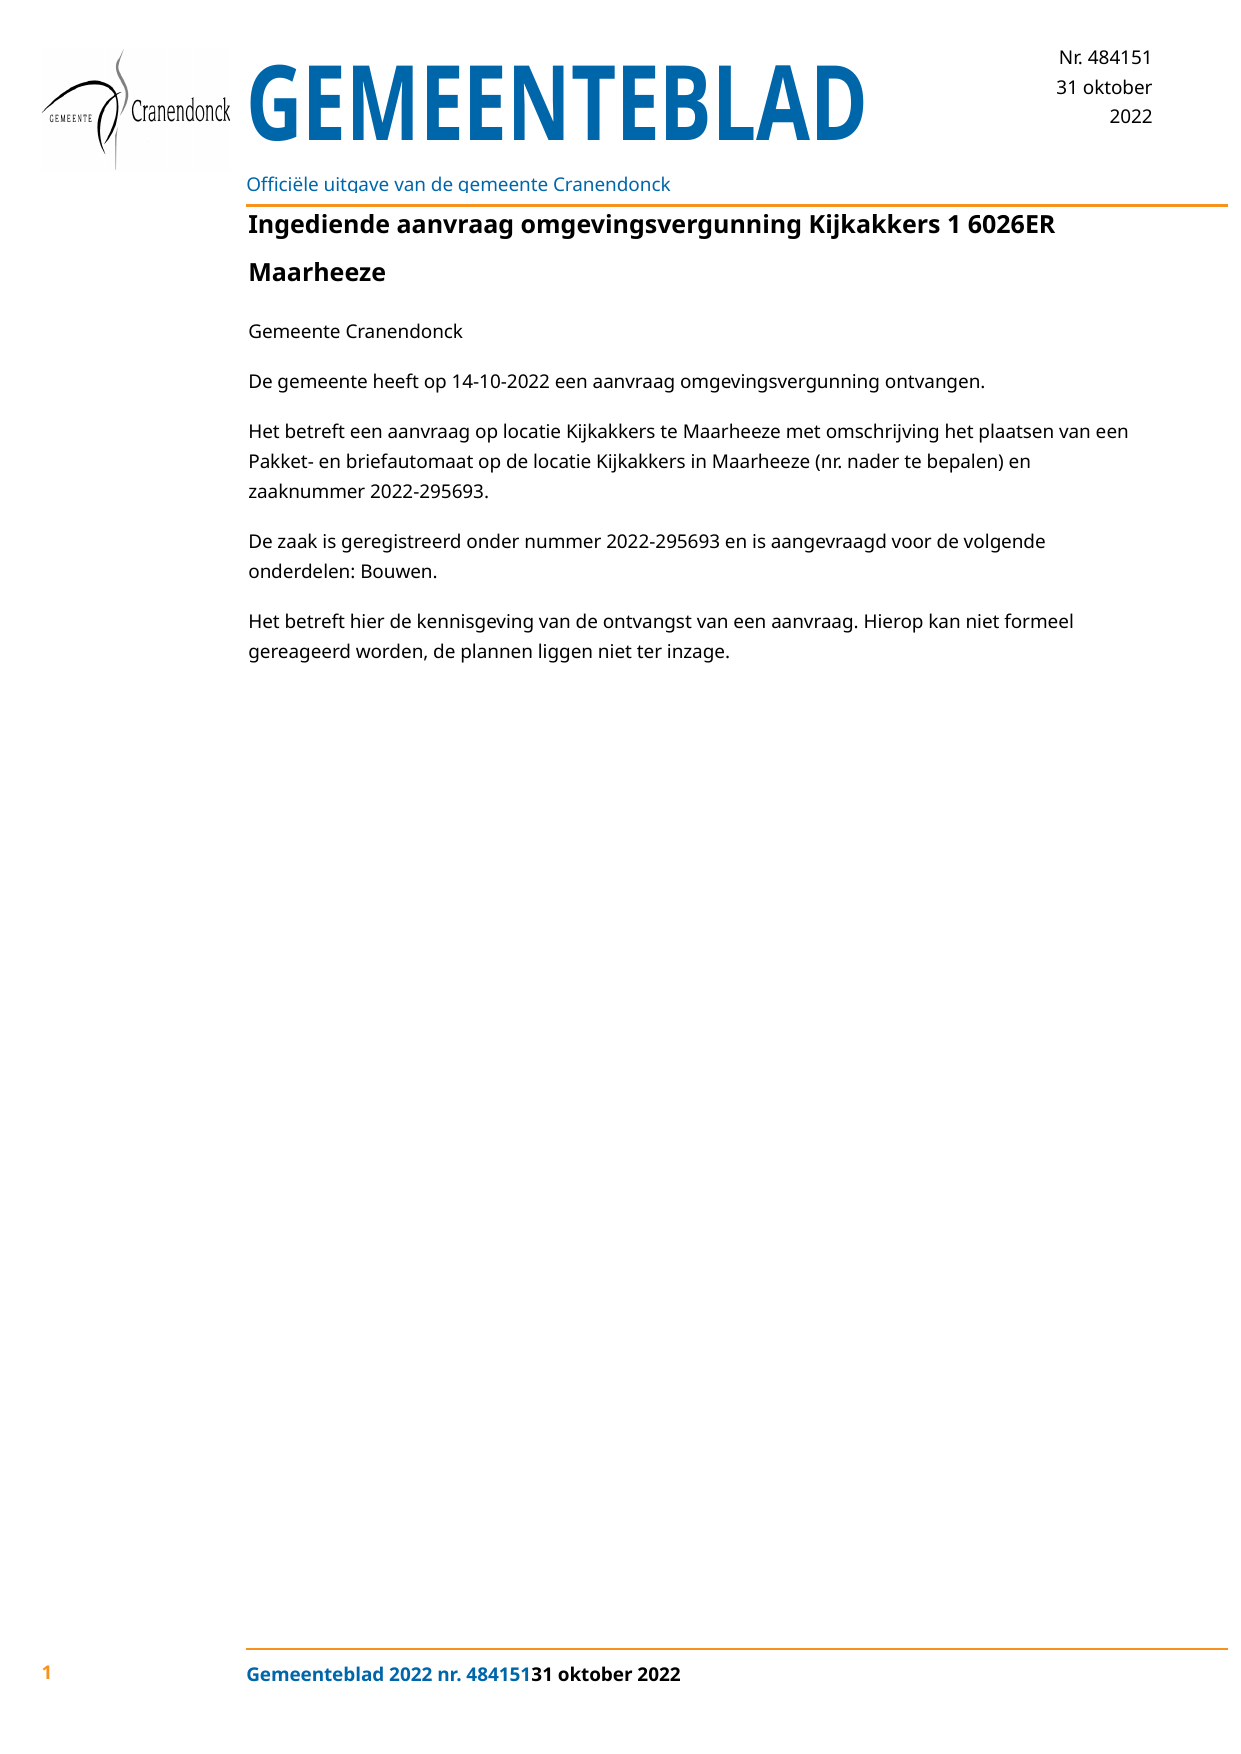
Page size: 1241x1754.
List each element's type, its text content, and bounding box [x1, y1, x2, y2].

text De gemeente heeft op 14-10-2022 een aanvraag omgevingsvergunning ontvangen. [248, 368, 1152, 394]
picture [41, 47, 231, 172]
text De zaak is geregistreerd onder nummer 2022-295693 en is aangevraagd voor de volgende onderdelen: Bouwen. [248, 528, 1152, 584]
text Het betreft hier de kennisgeving van de ontvangst van een aanvraag. Hierop kan niet formeel gereageerd worden, de plannen liggen niet ter inzage. [248, 608, 1152, 664]
text Het betreft een aanvraag op locatie Kijkakkers te Maarheeze met omschrijving het plaatsen van een Pakket- en briefautomaat op de locatie Kijkakkers in Maarheeze (nr. nader te bepalen) en zaaknummer 2022-295693. [248, 419, 1152, 504]
text Gemeente Cranendonck [248, 318, 1152, 344]
text Ingediende aanvraag omgevingsvergunning Kijkakkers 1 6026ER Maarheeze [248, 207, 1152, 288]
